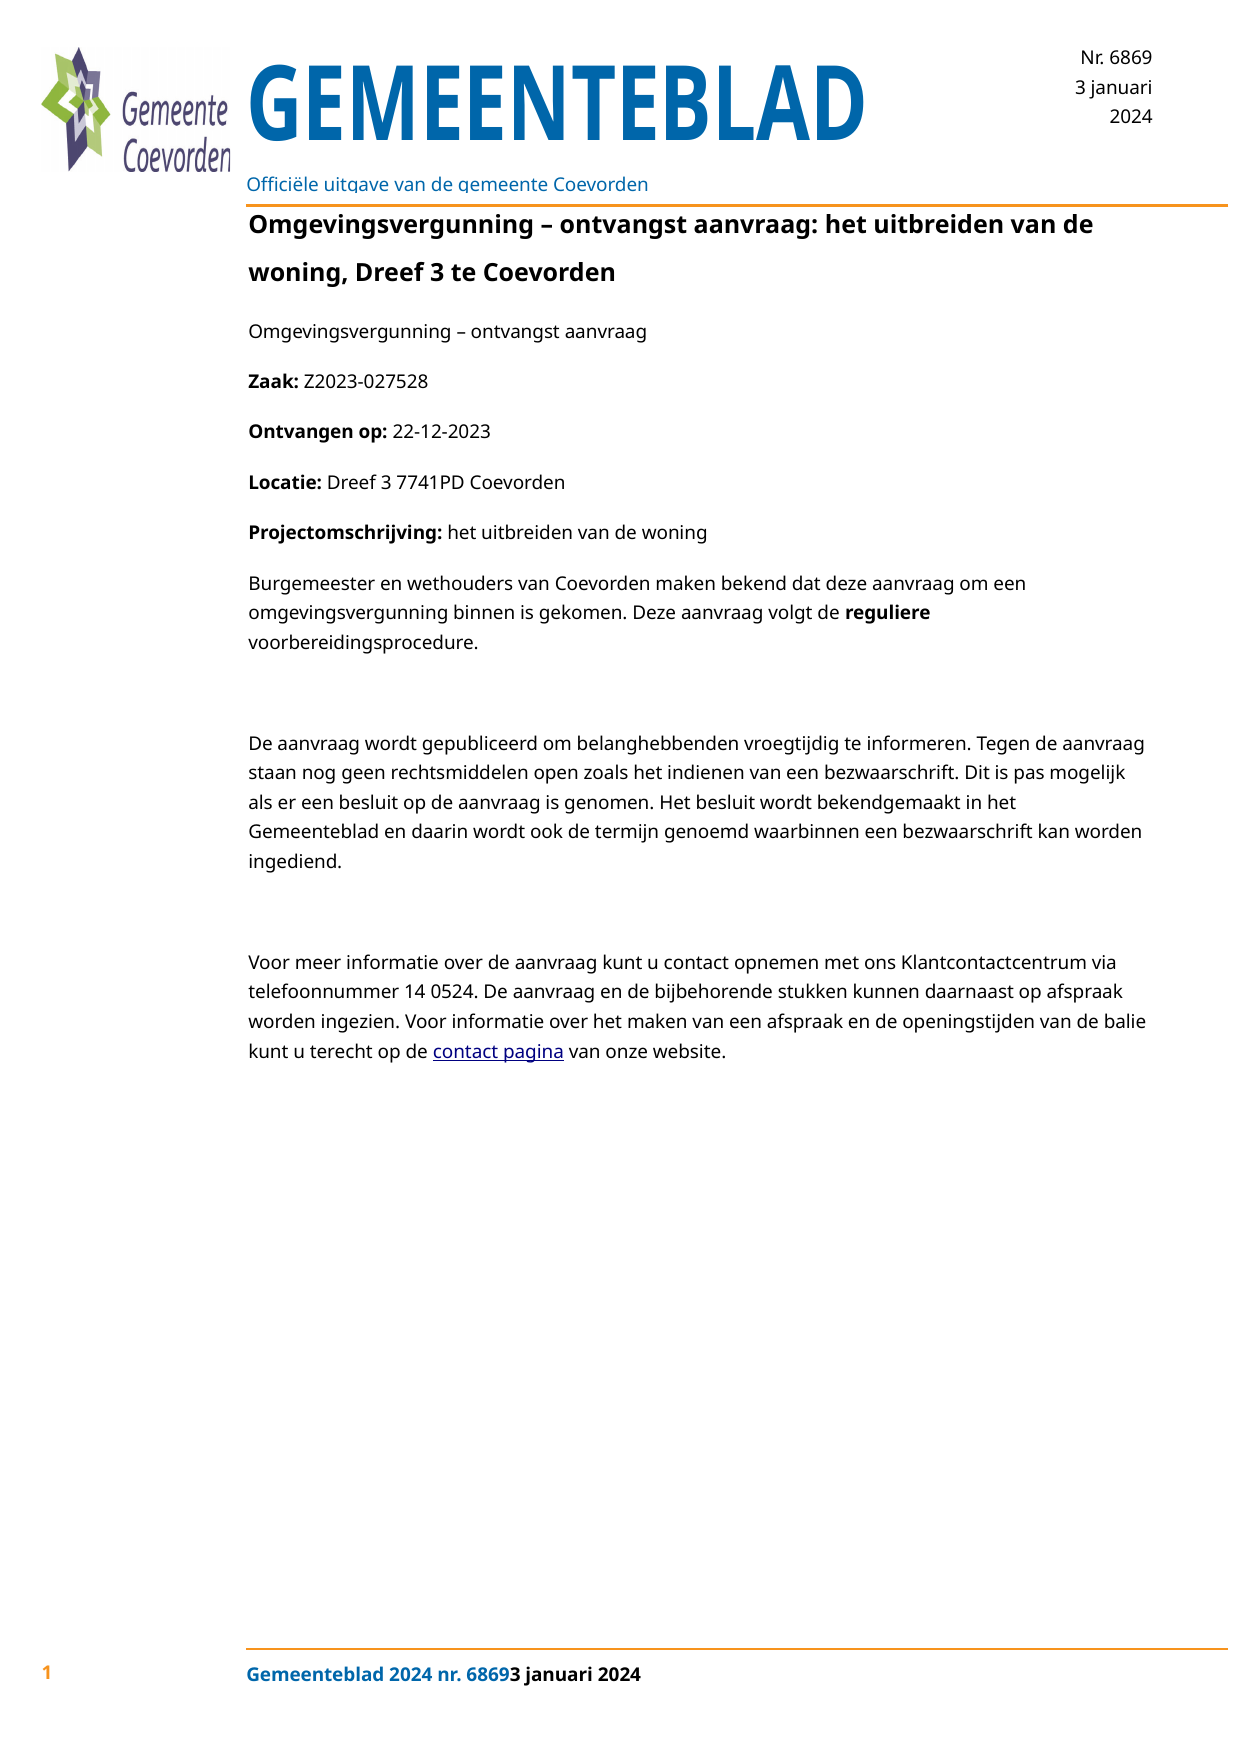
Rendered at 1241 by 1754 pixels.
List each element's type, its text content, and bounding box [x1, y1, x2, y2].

text Projectomschrijving: het uitbreiden van de woning [248, 519, 1152, 545]
text Voor meer informatie over de aanvraag kunt u contact opnemen met ons Klantcontactcentrum via telefoonnummer 14 0524. De aanvraag en de bijbehorende stukken kunnen daarnaast op afspraak worden ingezien. Voor informatie over het maken van een afspraak en de openingstijden van de balie kunt u terecht op de contact pagina van onze website. [248, 949, 1152, 1064]
text Ontvangen op: 22-12-2023 [248, 419, 1152, 444]
text Omgevingsvergunning – ontvangst aanvraag: het uitbreiden van de woning, Dreef 3 te Coevorden [248, 207, 1152, 288]
text De aanvraag wordt gepubliceerd om belanghebbenden vroegtijdig te informeren. Tegen de aanvraag staan nog geen rechtsmiddelen open zoals het indienen van een bezwaarschrift. Dit is pas mogelijk als er een besluit op de aanvraag is genomen. Het besluit wordt bekendgemaakt in het Gemeenteblad en daarin wordt ook de termijn genoemd waarbinnen een bezwaarschrift kan worden ingediend. [248, 730, 1152, 874]
text Omgevingsvergunning – ontvangst aanvraag [248, 318, 1152, 344]
text Zaak: Z2023-027528 [248, 368, 1152, 394]
picture [41, 47, 231, 172]
text Burgemeester en wethouders van Coevorden maken bekend dat deze aanvraag om een omgevingsvergunning binnen is gekomen. Deze aanvraag volgt de reguliere voorbereidingsprocedure. [248, 570, 1152, 655]
text Locatie: Dreef 3 7741PD Coevorden [248, 469, 1152, 495]
